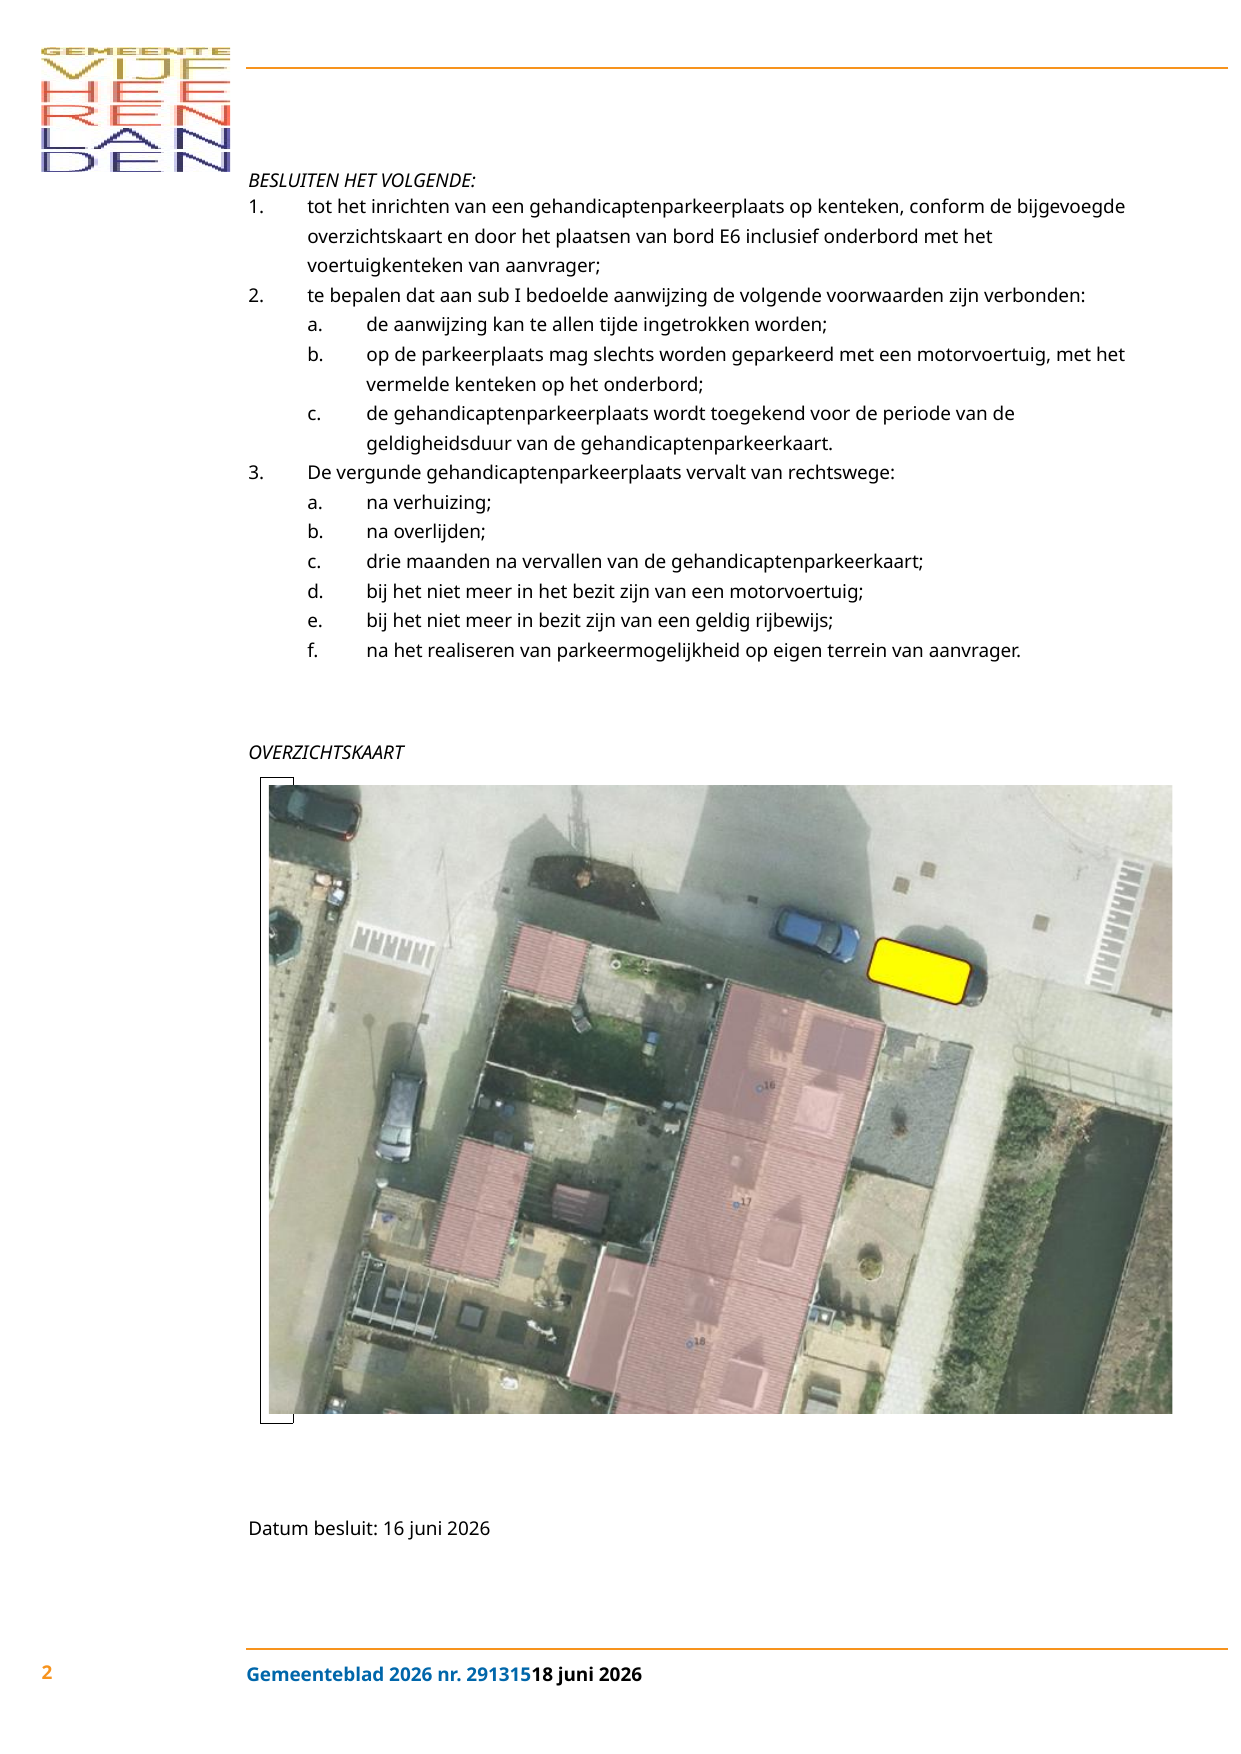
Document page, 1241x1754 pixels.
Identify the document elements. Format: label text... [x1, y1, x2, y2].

list op de parkeerplaats mag slechts worden geparkeerd met een motorvoertuig, met het vermelde kenteken op het onderbord; [307, 341, 1152, 396]
list na verhuizing; [307, 489, 1152, 515]
text OVERZICHTSKAART [248, 739, 1152, 765]
text BESLUITEN HET VOLGENDE: [248, 167, 1152, 193]
picture [268, 785, 1173, 1414]
list de gehandicaptenparkeerplaats wordt toegekend voor de periode van de geldigheidsduur van de gehandicaptenparkeerkaart. [307, 400, 1152, 456]
list na het realiseren van parkeermogelijkheid op eigen terrein van aanvrager. [307, 637, 1152, 663]
list De vergunde gehandicaptenparkeerplaats vervalt van rechtswege: [248, 459, 1152, 485]
text Datum besluit: 16 juni 2026 [248, 1515, 1152, 1541]
picture [41, 47, 231, 172]
list drie maanden na vervallen van de gehandicaptenparkeerkaart; [307, 548, 1152, 574]
list tot het inrichten van een gehandicaptenparkeerplaats op kenteken, conform de bijgevoegde overzichtskaart en door het plaatsen van bord E6 inclusief onderbord met het voertuigkenteken van aanvrager; [248, 193, 1152, 278]
list de aanwijzing kan te allen tijde ingetrokken worden; [307, 312, 1152, 337]
list na overlijden; [307, 519, 1152, 544]
list te bepalen dat aan sub I bedoelde aanwijzing de volgende voorwaarden zijn verbonden: [248, 282, 1152, 308]
list bij het niet meer in het bezit zijn van een motorvoertuig; [307, 578, 1152, 603]
list bij het niet meer in bezit zijn van een geldig rijbewijs; [307, 607, 1152, 633]
